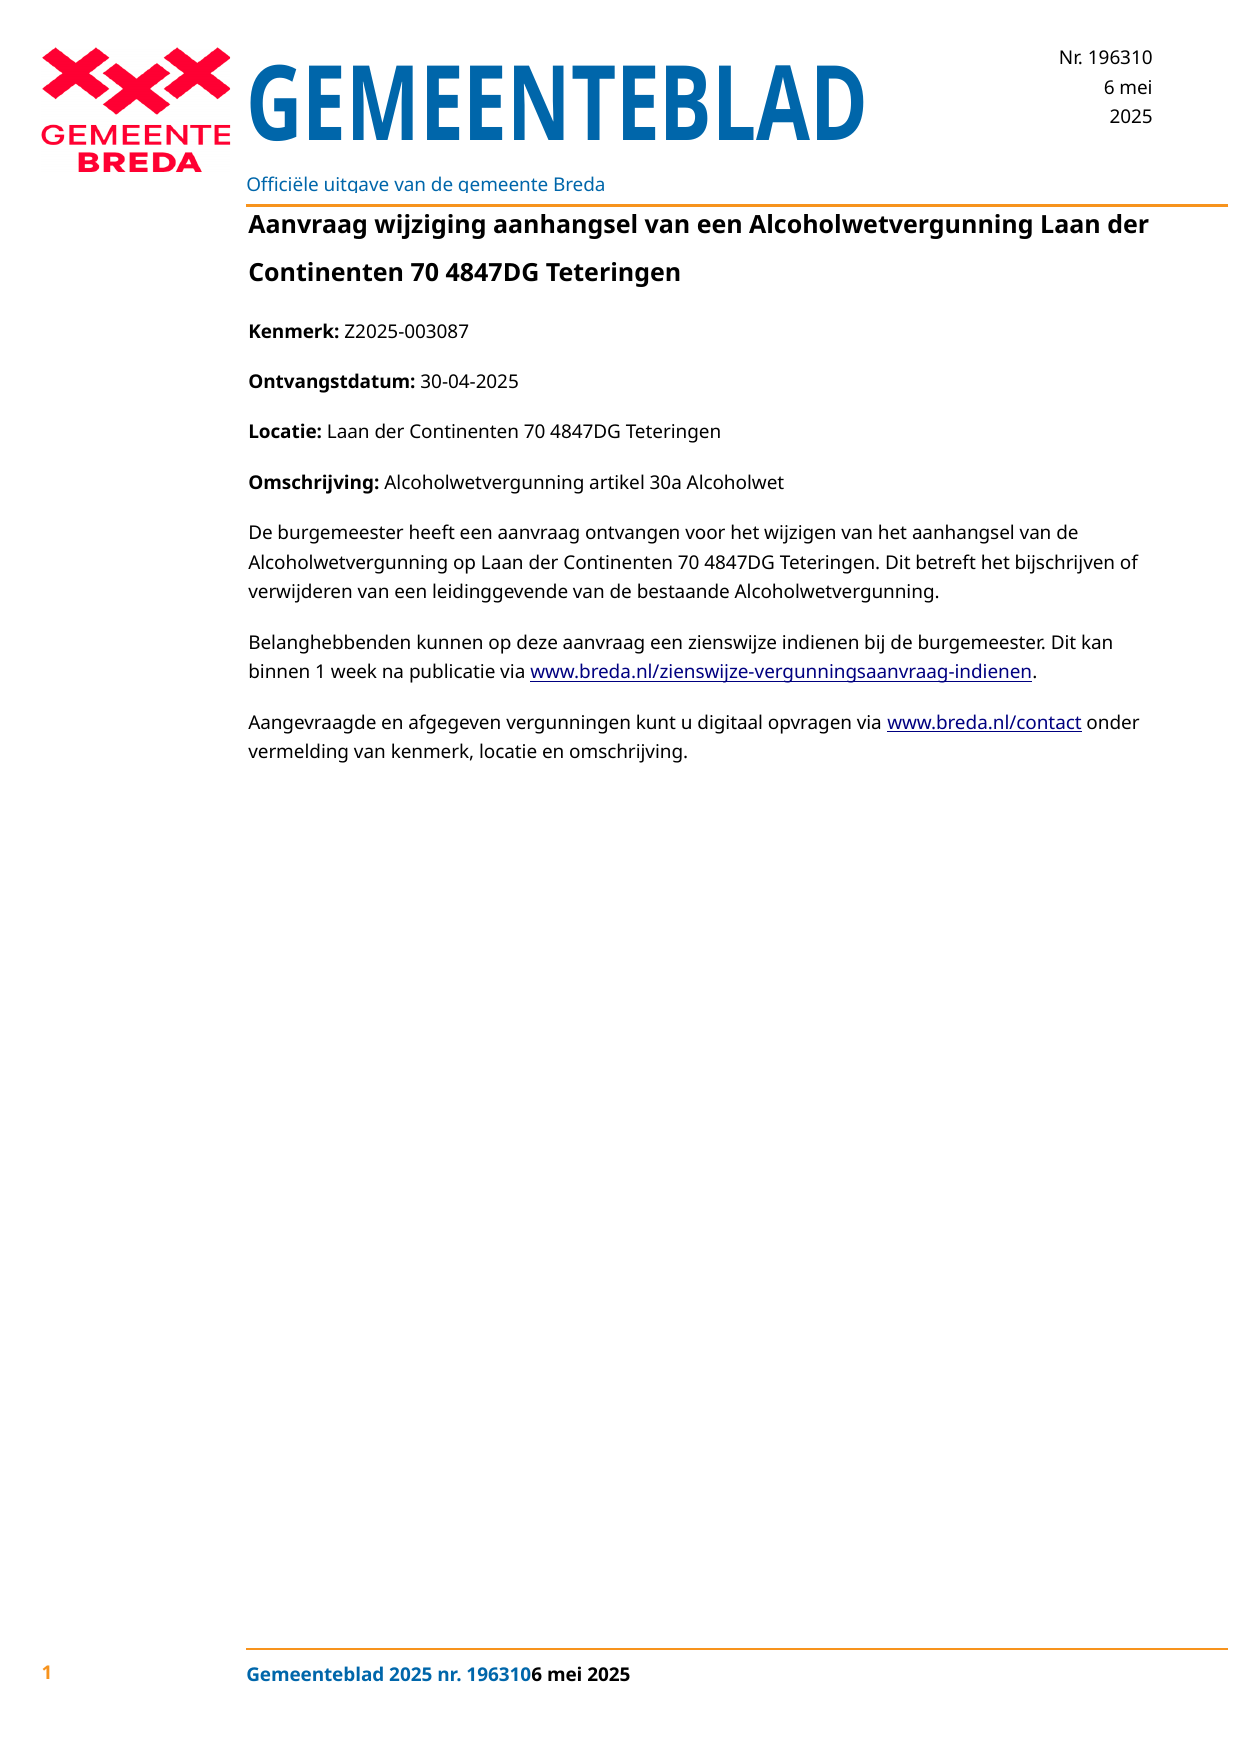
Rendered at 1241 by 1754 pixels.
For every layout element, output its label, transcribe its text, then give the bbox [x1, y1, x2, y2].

text Omschrijving: Alcoholwetvergunning artikel 30a Alcoholwet [248, 469, 1152, 495]
text Aanvraag wijziging aanhangsel van een Alcoholwetvergunning Laan der Continenten 70 4847DG Teteringen [248, 207, 1152, 288]
text Aangevraagde en afgegeven vergunningen kunt u digitaal opvragen via www.breda.nl/contact onder vermelding van kenmerk, locatie en omschrijving. [248, 709, 1152, 764]
text Locatie: Laan der Continenten 70 4847DG Teteringen [248, 419, 1152, 444]
text De burgemeester heeft een aanvraag ontvangen voor het wijzigen van het aanhangsel van de Alcoholwetvergunning op Laan der Continenten 70 4847DG Teteringen. Dit betreft het bijschrijven of verwijderen van een leidinggevende van de bestaande Alcoholwetvergunning. [248, 519, 1152, 604]
text Ontvangstdatum: 30-04-2025 [248, 368, 1152, 394]
text Belanghebbenden kunnen op deze aanvraag een zienswijze indienen bij de burgemeester. Dit kan binnen 1 week na publicatie via www.breda.nl/zienswijze-vergunningsaanvraag-indienen. [248, 629, 1152, 684]
picture [41, 47, 231, 172]
text Kenmerk: Z2025-003087 [248, 318, 1152, 344]
